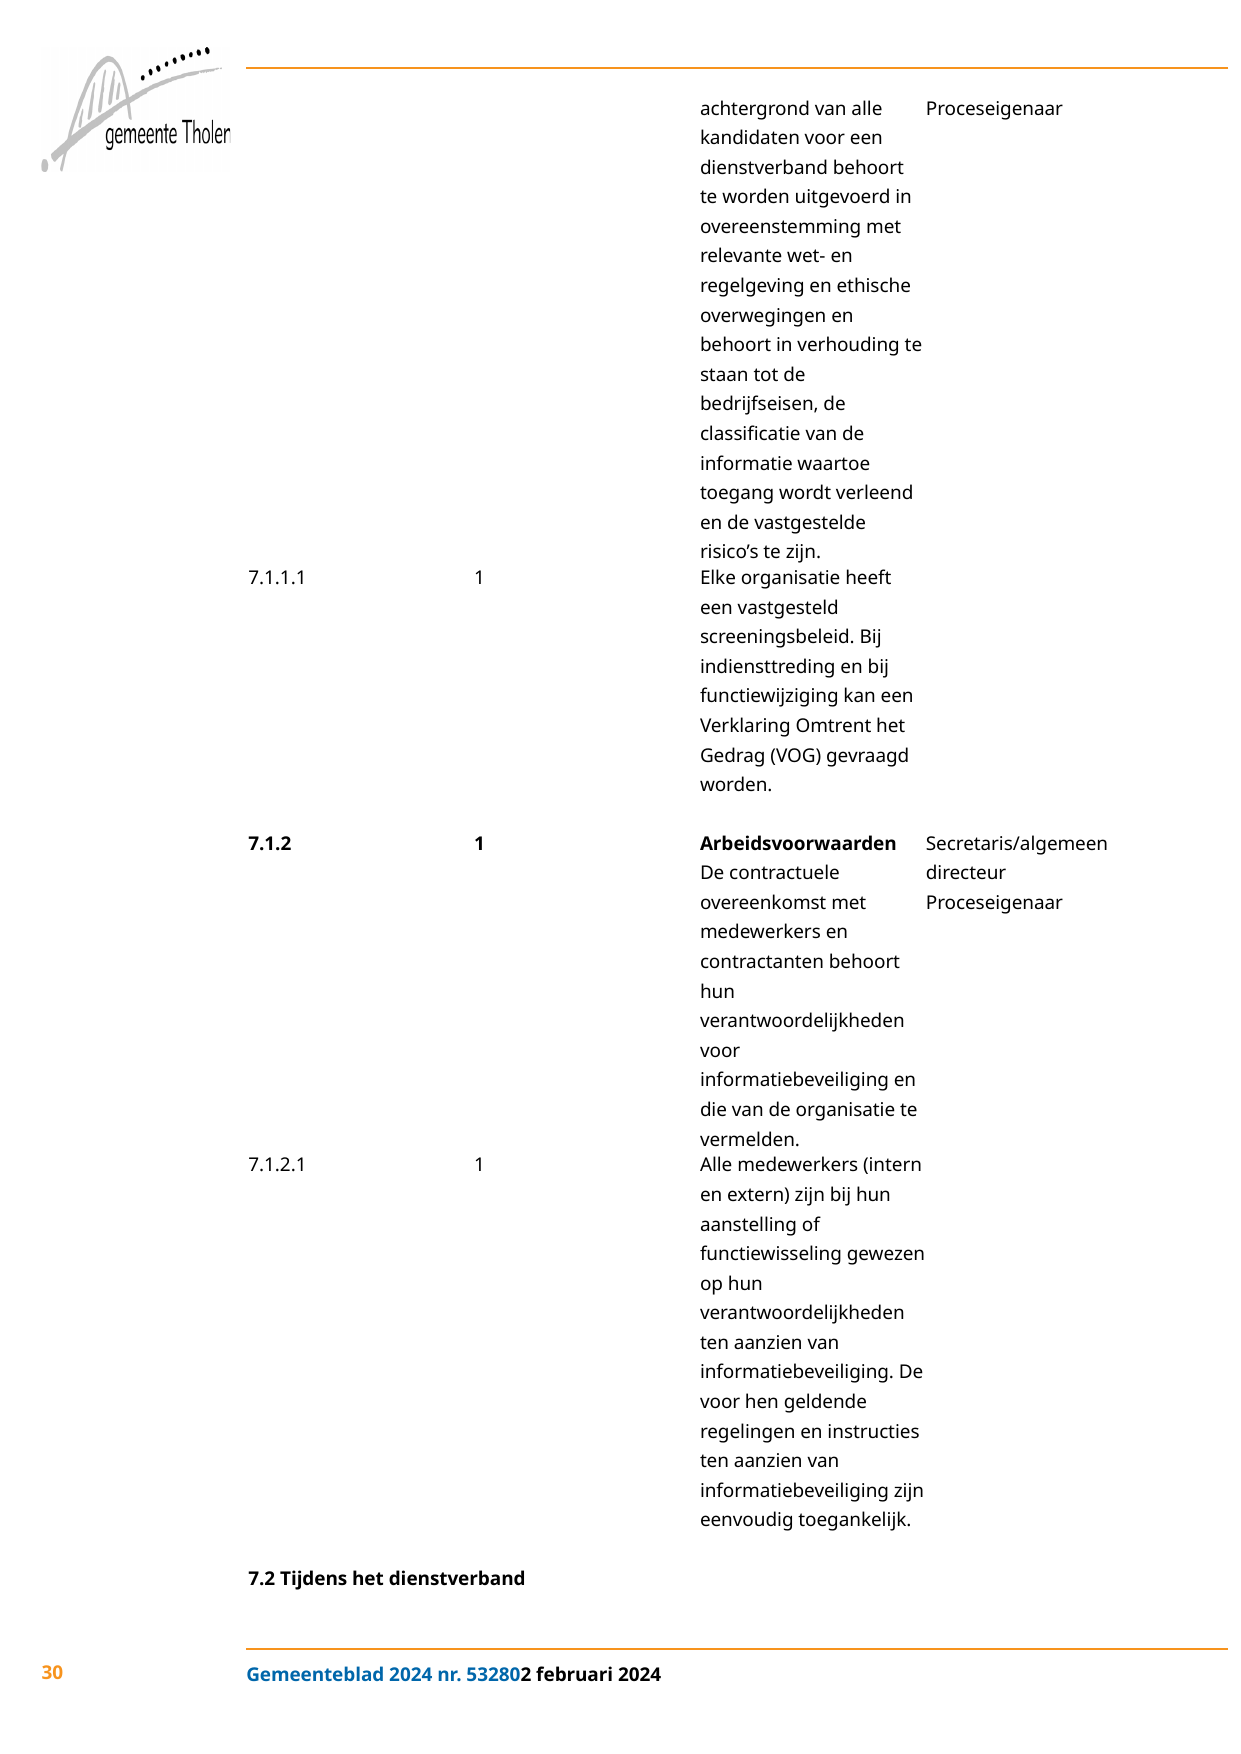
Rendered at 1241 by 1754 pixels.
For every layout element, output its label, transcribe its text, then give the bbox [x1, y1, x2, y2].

table_cell 7.1.1.1 [248, 564, 474, 797]
table_header [474, 95, 700, 564]
table_header Arbeidsvoorwaarden De contractuele overeenkomst met medewerkers en contractanten behoort hun verantwoordelijkheden voor informatiebeveiliging en die van de organisatie te vermelden. [700, 830, 926, 1152]
table_header Secretaris/algemeen directeur Proceseigenaar [926, 830, 1152, 1532]
table_header Proceseigenaar [926, 95, 1152, 797]
table_cell 7.1.2.1 [248, 1152, 474, 1532]
table_cell 1 [474, 564, 700, 797]
table_header 1 [474, 830, 700, 1152]
table_cell Elke organisatie heeft een vastgesteld screeningsbeleid. Bij indiensttreding en bij functiewijziging kan een Verklaring Omtrent het Gedrag (VOG) gevraagd worden. [700, 564, 926, 797]
table_cell Alle medewerkers (intern en extern) zijn bij hun aanstelling of functiewisseling gewezen op hun verantwoordelijkheden ten aanzien van informatiebeveiliging. De voor hen geldende regelingen en instructies ten aanzien van informatiebeveiliging zijn eenvoudig toegankelijk. [700, 1152, 926, 1532]
picture [41, 47, 231, 172]
table_header [248, 95, 474, 564]
table_header achtergrond van alle kandidaten voor een dienstverband behoort te worden uitgevoerd in overeenstemming met relevante wet- en regelgeving en ethische overwegingen en behoort in verhouding te staan tot de bedrijfseisen, de classificatie van de informatie waartoe toegang wordt verleend en de vastgestelde risico’s te zijn. [700, 95, 926, 564]
text 7.2 Tijdens het dienstverband [248, 1565, 1152, 1591]
table_header 7.1.2 [248, 830, 474, 1152]
table_cell 1 [474, 1152, 700, 1532]
